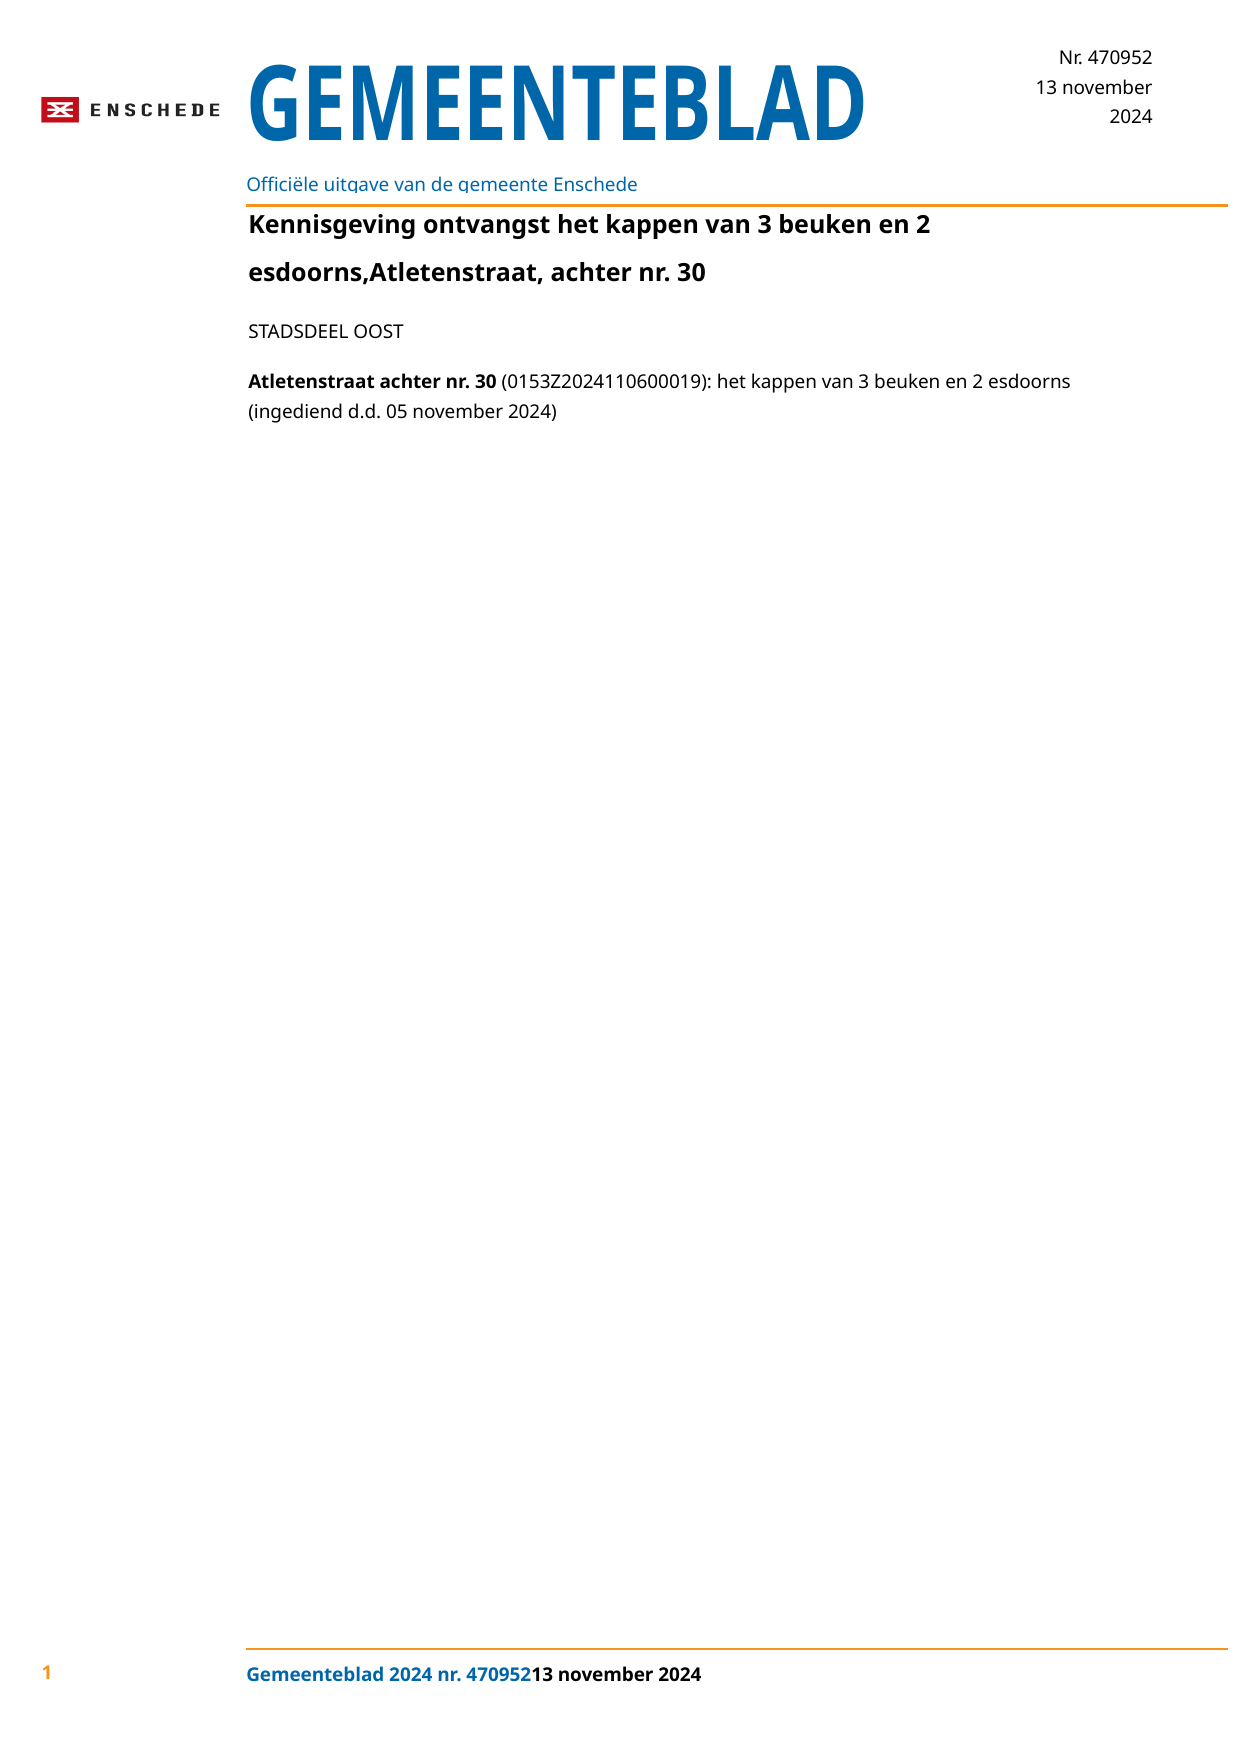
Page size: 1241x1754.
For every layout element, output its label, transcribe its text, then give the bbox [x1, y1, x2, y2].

text Kennisgeving ontvangst het kappen van 3 beuken en 2 esdoorns,Atletenstraat, achter nr. 30 [248, 207, 1152, 288]
text STADSDEEL OOST [248, 318, 1152, 344]
text Atletenstraat achter nr. 30 (0153Z2024110600019): het kappen van 3 beuken en 2 esdoorns (ingediend d.d. 05 november 2024) [248, 368, 1152, 424]
picture [41, 47, 231, 172]
